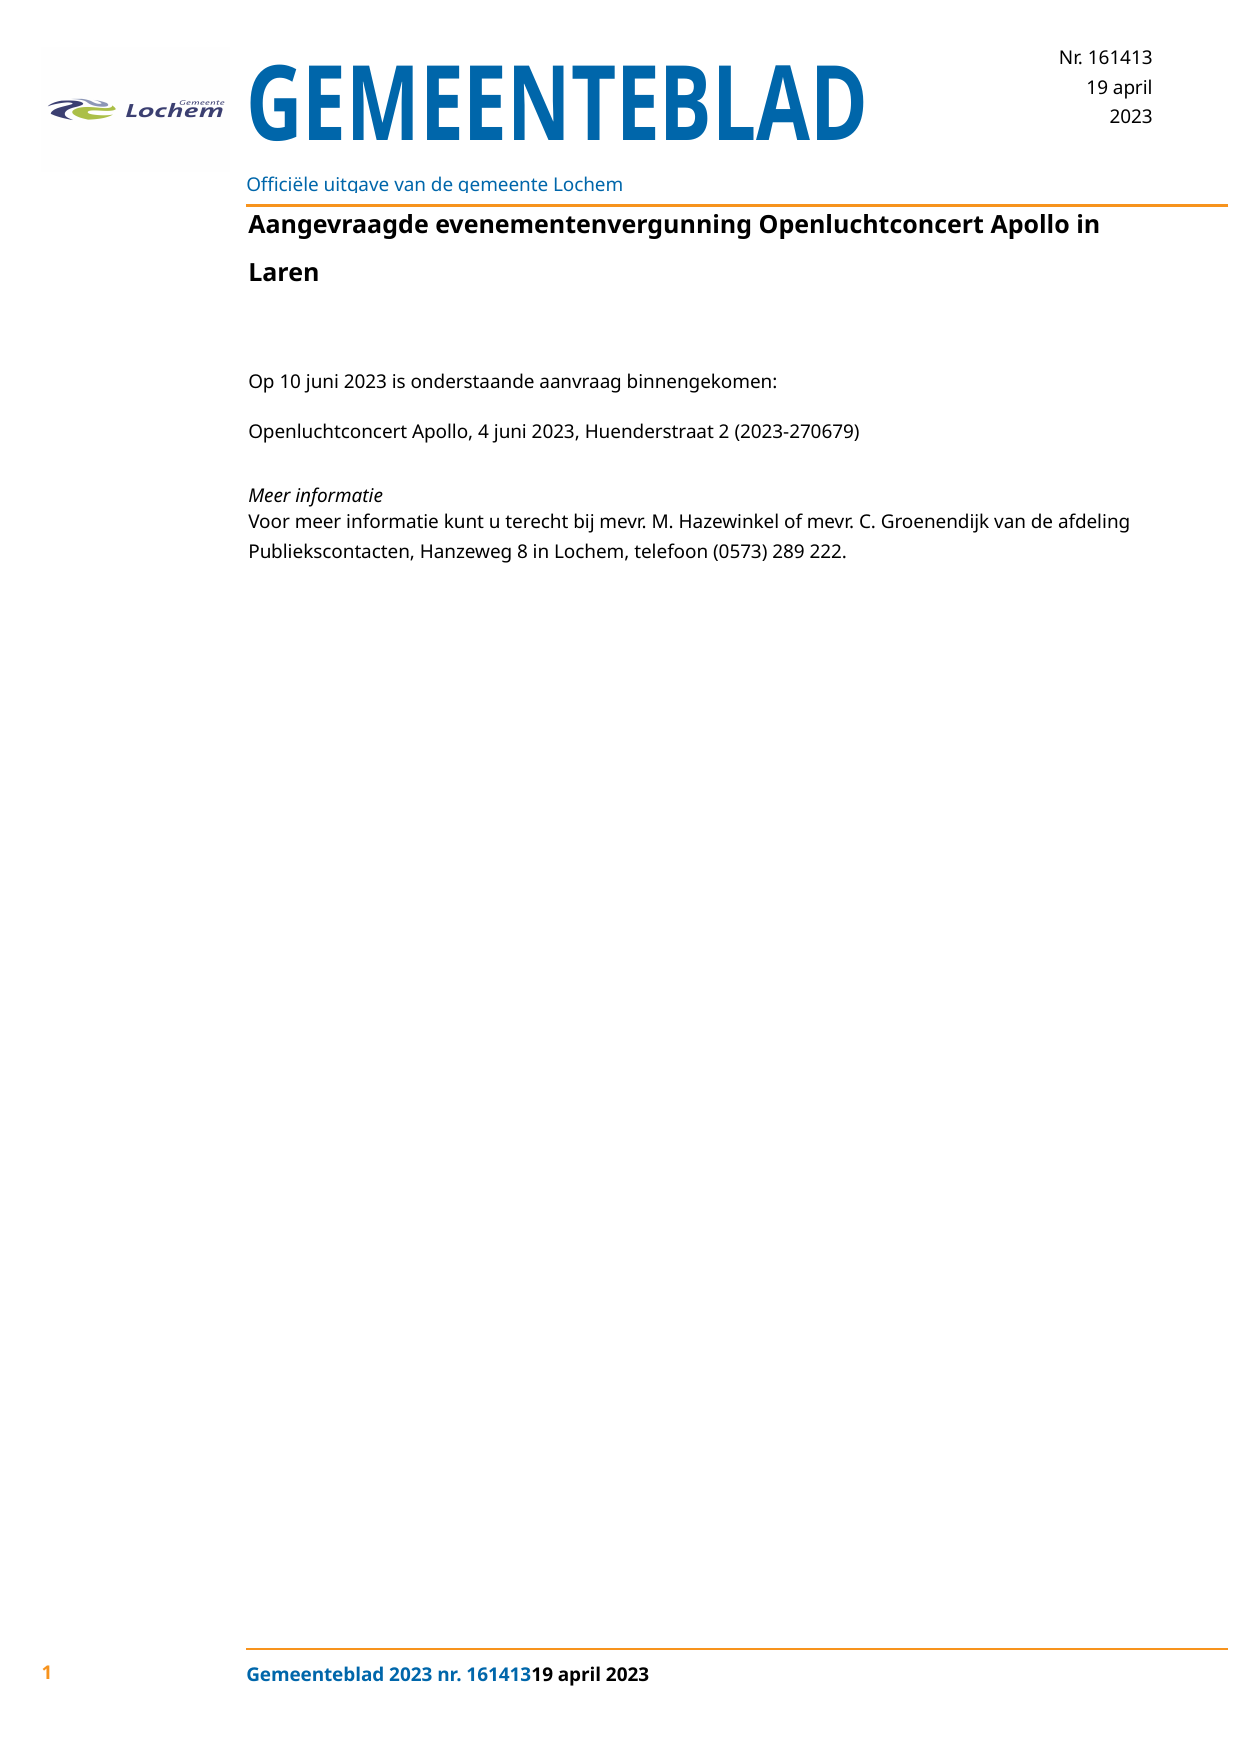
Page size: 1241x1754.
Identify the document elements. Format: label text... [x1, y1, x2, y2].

text Openluchtconcert Apollo, 4 juni 2023, Huenderstraat 2 (2023-270679) [248, 419, 1152, 444]
text Op 10 juni 2023 is onderstaande aanvraag binnengekomen: [248, 368, 1152, 394]
text Voor meer informatie kunt u terecht bij mevr. M. Hazewinkel of mevr. C. Groenendijk van de afdeling Publiekscontacten, Hanzeweg 8 in Lochem, telefoon (0573) 289 222. [248, 508, 1152, 564]
text Meer informatie [248, 483, 1152, 508]
picture [41, 47, 231, 172]
text Aangevraagde evenementenvergunning Openluchtconcert Apollo in Laren [248, 207, 1152, 288]
